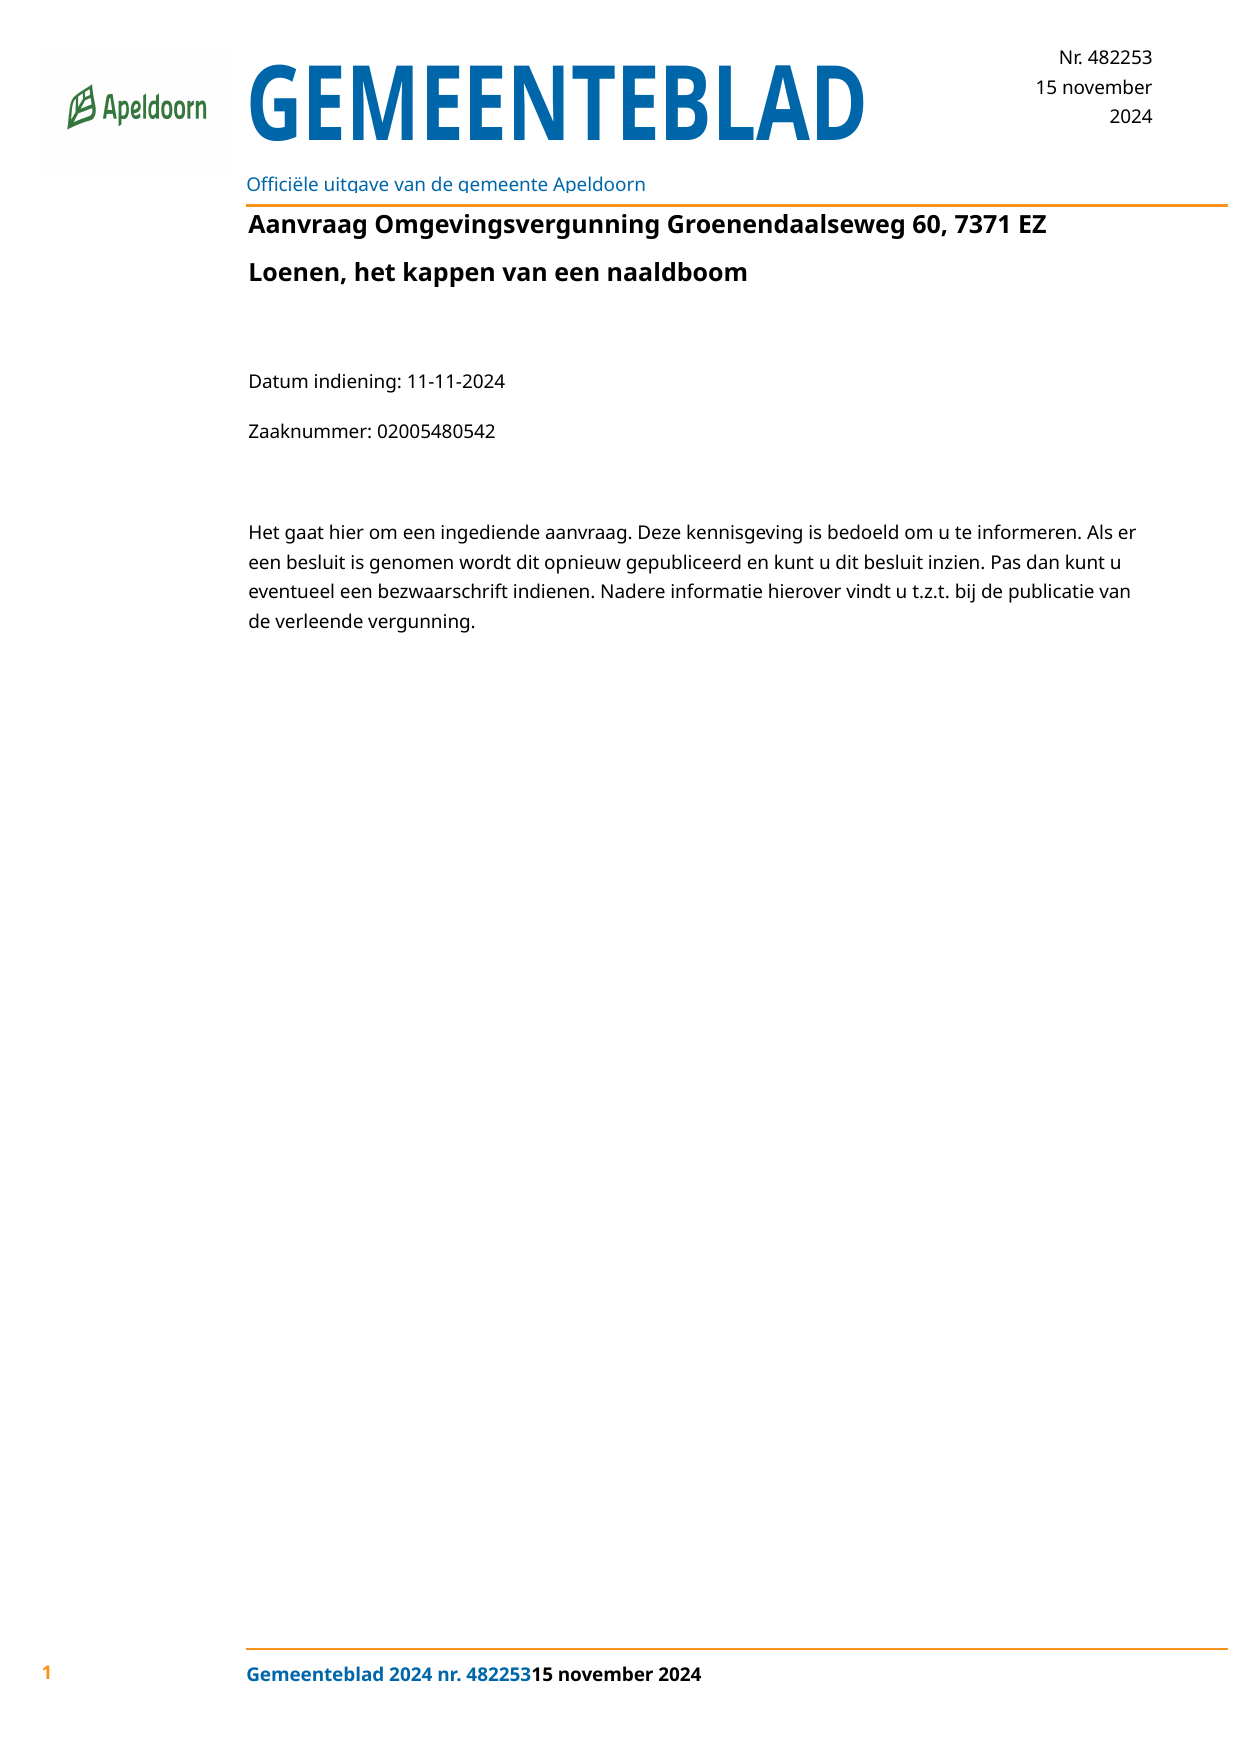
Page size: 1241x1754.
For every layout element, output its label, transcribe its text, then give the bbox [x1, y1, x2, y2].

text Aanvraag Omgevingsvergunning Groenendaalseweg 60, 7371 EZ Loenen, het kappen van een naaldboom [248, 207, 1152, 288]
text Het gaat hier om een ingediende aanvraag. Deze kennisgeving is bedoeld om u te informeren. Als er een besluit is genomen wordt dit opnieuw gepubliceerd en kunt u dit besluit inzien. Pas dan kunt u eventueel een bezwaarschrift indienen. Nadere informatie hierover vindt u t.z.t. bij de publicatie van de verleende vergunning. [248, 519, 1152, 634]
text Datum indiening: 11-11-2024 [248, 368, 1152, 394]
text Zaaknummer: 02005480542 [248, 419, 1152, 444]
picture [41, 47, 231, 172]
